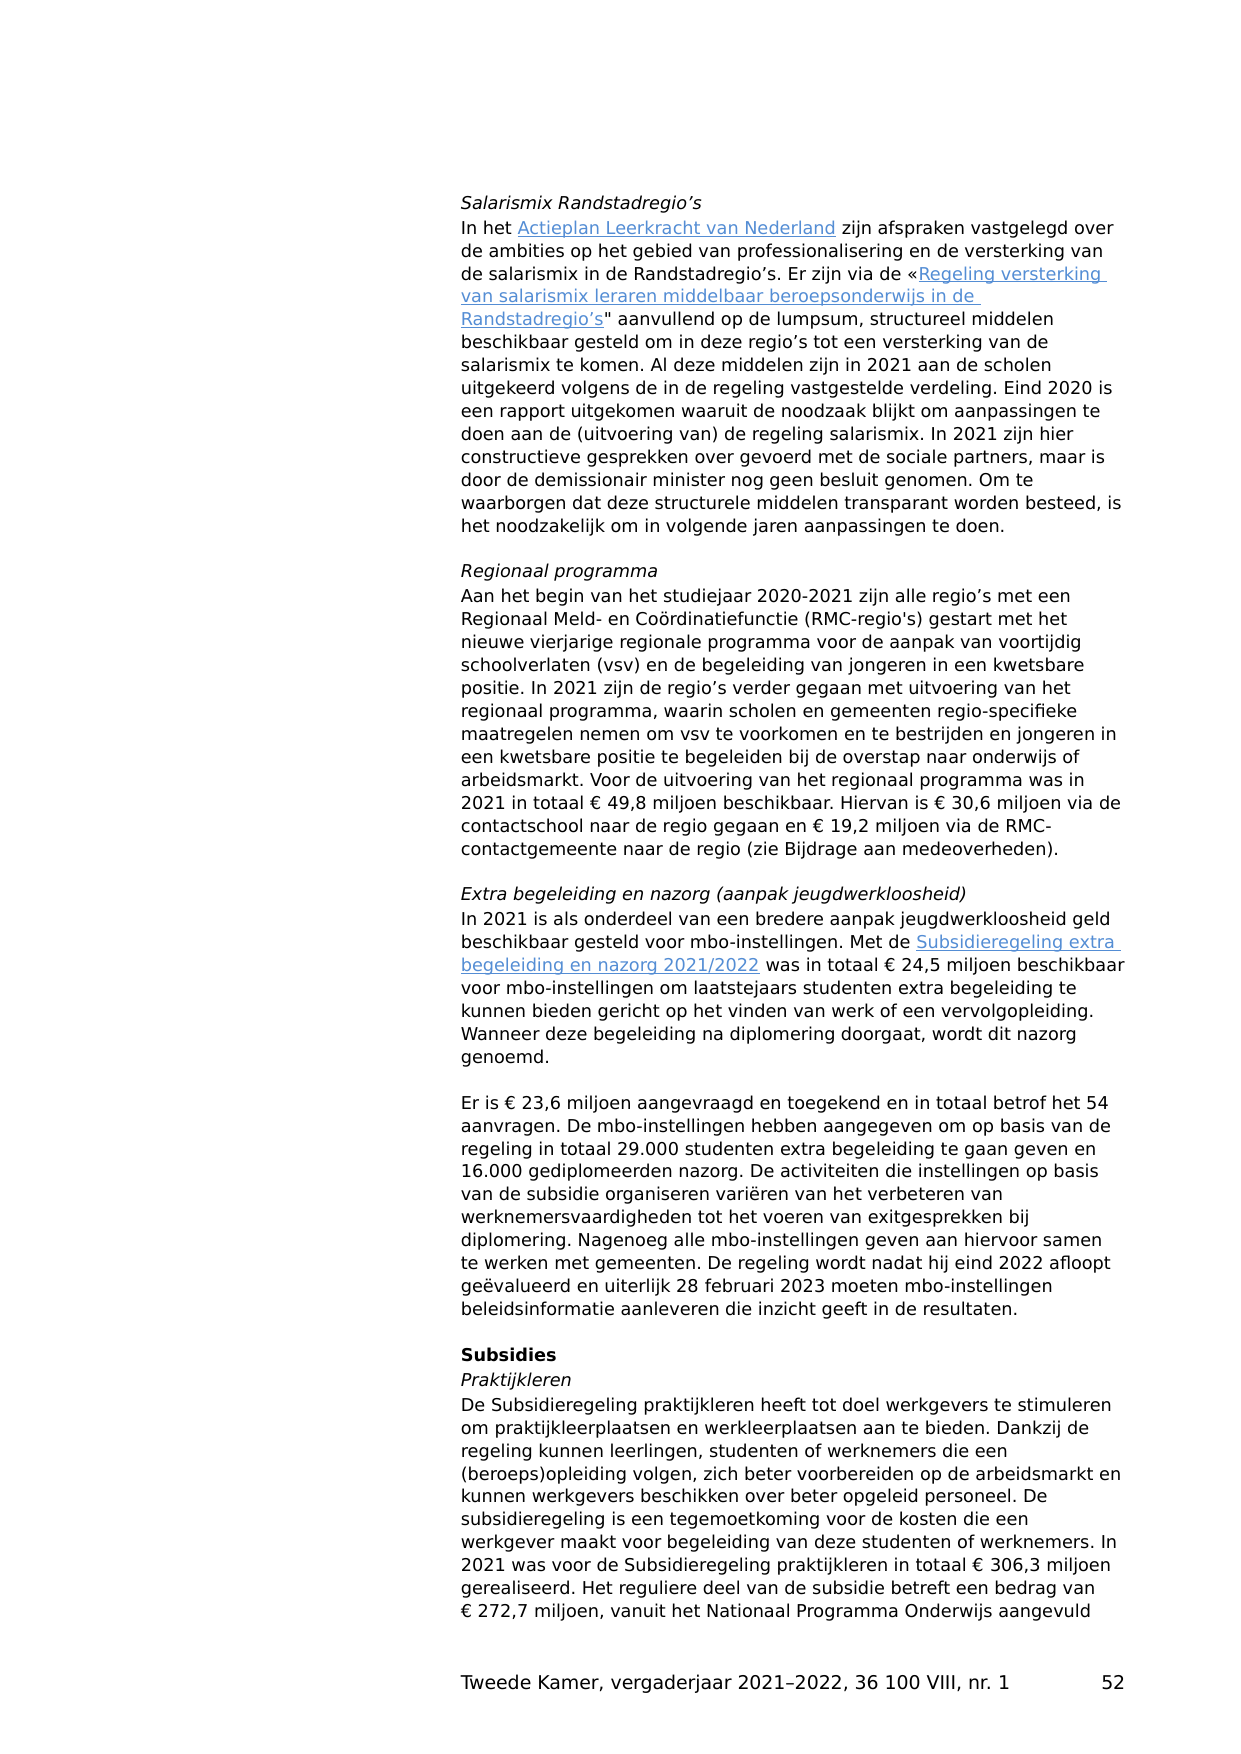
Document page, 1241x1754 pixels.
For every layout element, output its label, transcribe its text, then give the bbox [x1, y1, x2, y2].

text Extra begeleiding en nazorg (aanpak jeugdwerkloosheid) [461, 882, 1125, 905]
text Aan het begin van het studiejaar 2020-2021 zijn alle regio’s met een Regionaal Meld- en Coördinatiefunctie (RMC-regio's) gestart met het nieuwe vierjarige regionale programma voor de aanpak van voortijdig schoolverlaten (vsv) en de begeleiding van jongeren in een kwetsbare positie. In 2021 zijn de regio’s verder gegaan met uitvoering van het regionaal programma, waarin scholen en gemeenten regio-specifieke maatregelen nemen om vsv te voorkomen en te bestrijden en jongeren in een kwetsbare positie te begeleiden bij de overstap naar onderwijs of arbeidsmarkt. Voor de uitvoering van het regionaal programma was in 2021 in totaal € 49,8 miljoen beschikbaar. Hiervan is € 30,6 miljoen via de contactschool naar de regio gegaan en € 19,2 miljoen via de RMC-contactgemeente naar de regio (zie Bijdrage aan medeoverheden). [461, 584, 1125, 859]
text Er is € 23,6 miljoen aangevraagd en toegekend en in totaal betrof het 54 aanvragen. De mbo-instellingen hebben aangegeven om op basis van de regeling in totaal 29.000 studenten extra begeleiding te gaan geven en 16.000 gediplomeerden nazorg. De activiteiten die instellingen op basis van de subsidie organiseren variëren van het verbeteren van werknemersvaardigheden tot het voeren van exitgesprekken bij diplomering. Nagenoeg alle mbo-instellingen geven aan hiervoor samen te werken met gemeenten. De regeling wordt nadat hij eind 2022 afloopt geëvalueerd en uiterlijk 28 februari 2023 moeten mbo-instellingen beleidsinformatie aanleveren die inzicht geeft in de resultaten. [461, 1091, 1125, 1320]
text De Subsidieregeling praktijkleren heeft tot doel werkgevers te stimuleren om praktijkleerplaatsen en werkleerplaatsen aan te bieden. Dankzij de regeling kunnen leerlingen, studenten of werknemers die een (beroeps)opleiding volgen, zich beter voorbereiden op de arbeidsmarkt en kunnen werkgevers beschikken over beter opgeleid personeel. De subsidieregeling is een tegemoetkoming voor de kosten die een werkgever maakt voor begeleiding van deze studenten of werknemers. In 2021 was voor de Subsidieregeling praktijkleren in totaal € 306,3 miljoen gerealiseerd. Het reguliere deel van de subsidie betreft een bedrag van € 272,7 miljoen, vanuit het Nationaal Programma Onderwijs aangevuld [461, 1393, 1125, 1622]
text In 2021 is als onderdeel van een bredere aanpak jeugdwerkloosheid geld beschikbaar gesteld voor mbo-instellingen. Met de Subsidieregeling extra begeleiding en nazorg 2021/2022 was in totaal € 24,5 miljoen beschikbaar voor mbo-instellingen om laatstejaars studenten extra begeleiding te kunnen bieden gericht op het vinden van werk of een vervolgopleiding. Wanneer deze begeleiding na diplomering doorgaat, wordt dit nazorg genoemd. [461, 907, 1125, 1068]
text Praktijkleren [461, 1368, 1125, 1391]
text Subsidies [461, 1343, 1125, 1366]
text Regionaal programma [461, 559, 1125, 582]
text In het Actieplan Leerkracht van Nederland zijn afspraken vastgelegd over de ambities op het gebied van professionalisering en de versterking van de salarismix in de Randstadregio’s. Er zijn via de «Regeling versterking van salarismix leraren middelbaar beroepsonderwijs in de Randstadregio’s" aanvullend op de lumpsum, structureel middelen beschikbaar gesteld om in deze regio’s tot een versterking van de salarismix te komen. Al deze middelen zijn in 2021 aan de scholen uitgekeerd volgens de in de regeling vastgestelde verdeling. Eind 2020 is een rapport uitgekomen waaruit de noodzaak blijkt om aanpassingen te doen aan de (uitvoering van) de regeling salarismix. In 2021 zijn hier constructieve gesprekken over gevoerd met de sociale partners, maar is door de demissionair minister nog geen besluit genomen. Om te waarborgen dat deze structurele middelen transparant worden besteed, is het noodzakelijk om in volgende jaren aanpassingen te doen. [461, 216, 1125, 537]
text Salarismix Randstadregio’s [461, 191, 1125, 214]
